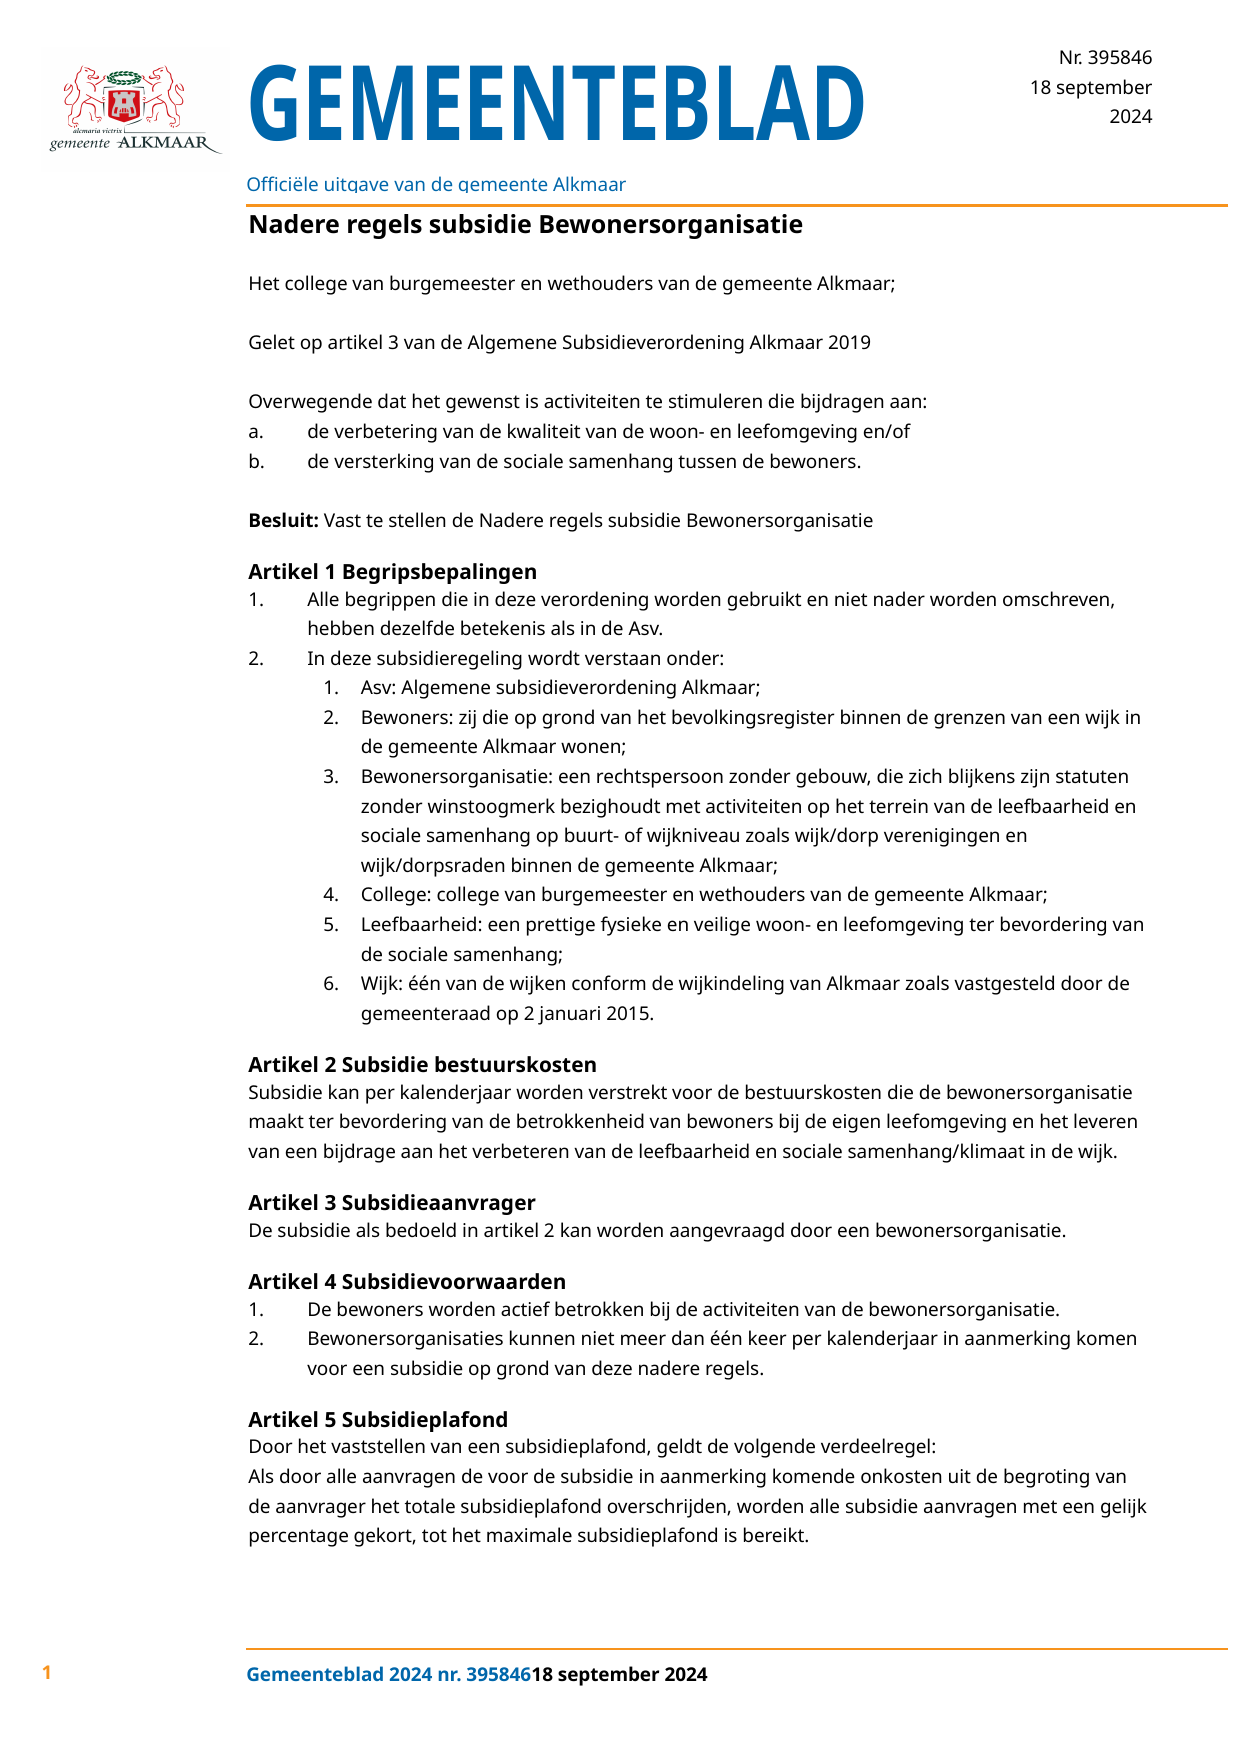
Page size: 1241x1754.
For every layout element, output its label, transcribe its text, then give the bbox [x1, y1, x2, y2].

list Asv: Algemene subsidieverordening Alkmaar; [323, 674, 1152, 700]
text Het college van burgemeester en wethouders van de gemeente Alkmaar; [248, 270, 1152, 296]
text Besluit: Vast te stellen de Nadere regels subsidie Bewonersorganisatie [248, 507, 1152, 533]
list Bewonersorganisaties kunnen niet meer dan één keer per kalenderjaar in aanmerking komen voor een subsidie op grond van deze nadere regels. [248, 1325, 1152, 1381]
text Door het vaststellen van een subsidieplafond, geldt de volgende verdeelregel: [248, 1434, 1152, 1459]
list Alle begrippen die in deze verordening worden gebruikt en niet nader worden omschreven, hebben dezelfde betekenis als in de Asv. [248, 586, 1152, 641]
list Bewoners: zij die op grond van het bevolkingsregister binnen de grenzen van een wijk in de gemeente Alkmaar wonen; [323, 704, 1152, 759]
text Nadere regels subsidie Bewonersorganisatie [248, 207, 1152, 241]
list Leefbaarheid: een prettige fysieke en veilige woon- en leefomgeving ter bevordering van de sociale samenhang; [323, 911, 1152, 967]
text Artikel 5 Subsidieplafond [248, 1405, 1152, 1434]
text Artikel 2 Subsidie bestuurskosten [248, 1050, 1152, 1079]
text Overwegende dat het gewenst is activiteiten te stimuleren die bijdragen aan: [248, 389, 1152, 414]
list College: college van burgemeester en wethouders van de gemeente Alkmaar; [323, 882, 1152, 907]
list Bewonersorganisatie: een rechtspersoon zonder gebouw, die zich blijkens zijn statuten zonder winstoogmerk bezighoudt met activiteiten op het terrein van de leefbaarheid en sociale samenhang op buurt- of wijkniveau zoals wijk/dorp verenigingen en wijk/dorpsraden binnen de gemeente Alkmaar; [323, 763, 1152, 878]
list Wijk: één van de wijken conform de wijkindeling van Alkmaar zoals vastgesteld door de gemeenteraad op 2 januari 2015. [323, 970, 1152, 1026]
list de versterking van de sociale samenhang tussen de bewoners. [248, 448, 1152, 473]
text Artikel 4 Subsidievoorwaarden [248, 1267, 1152, 1296]
text Artikel 3 Subsidieaanvrager [248, 1188, 1152, 1217]
text Artikel 1 Begripsbepalingen [248, 557, 1152, 586]
text Subsidie kan per kalenderjaar worden verstrekt voor de bestuurskosten die de bewonersorganisatie maakt ter bevordering van de betrokkenheid van bewoners bij de eigen leefomgeving en het leveren van een bijdrage aan het verbeteren van de leefbaarheid en sociale samenhang/klimaat in de wijk. [248, 1079, 1152, 1164]
list de verbetering van de kwaliteit van de woon- en leefomgeving en/of [248, 418, 1152, 444]
picture [41, 47, 231, 172]
text Gelet op artikel 3 van de Algemene Subsidieverordening Alkmaar 2019 [248, 329, 1152, 355]
list In deze subsidieregeling wordt verstaan onder: [248, 645, 1152, 671]
text De subsidie als bedoeld in artikel 2 kan worden aangevraagd door een bewonersorganisatie. [248, 1217, 1152, 1243]
text Als door alle aanvragen de voor de subsidie in aanmerking komende onkosten uit de begroting van de aanvrager het totale subsidieplafond overschrijden, worden alle subsidie aanvragen met een gelijk percentage gekort, tot het maximale subsidieplafond is bereikt. [248, 1463, 1152, 1548]
list De bewoners worden actief betrokken bij de activiteiten van de bewonersorganisatie. [248, 1296, 1152, 1321]
